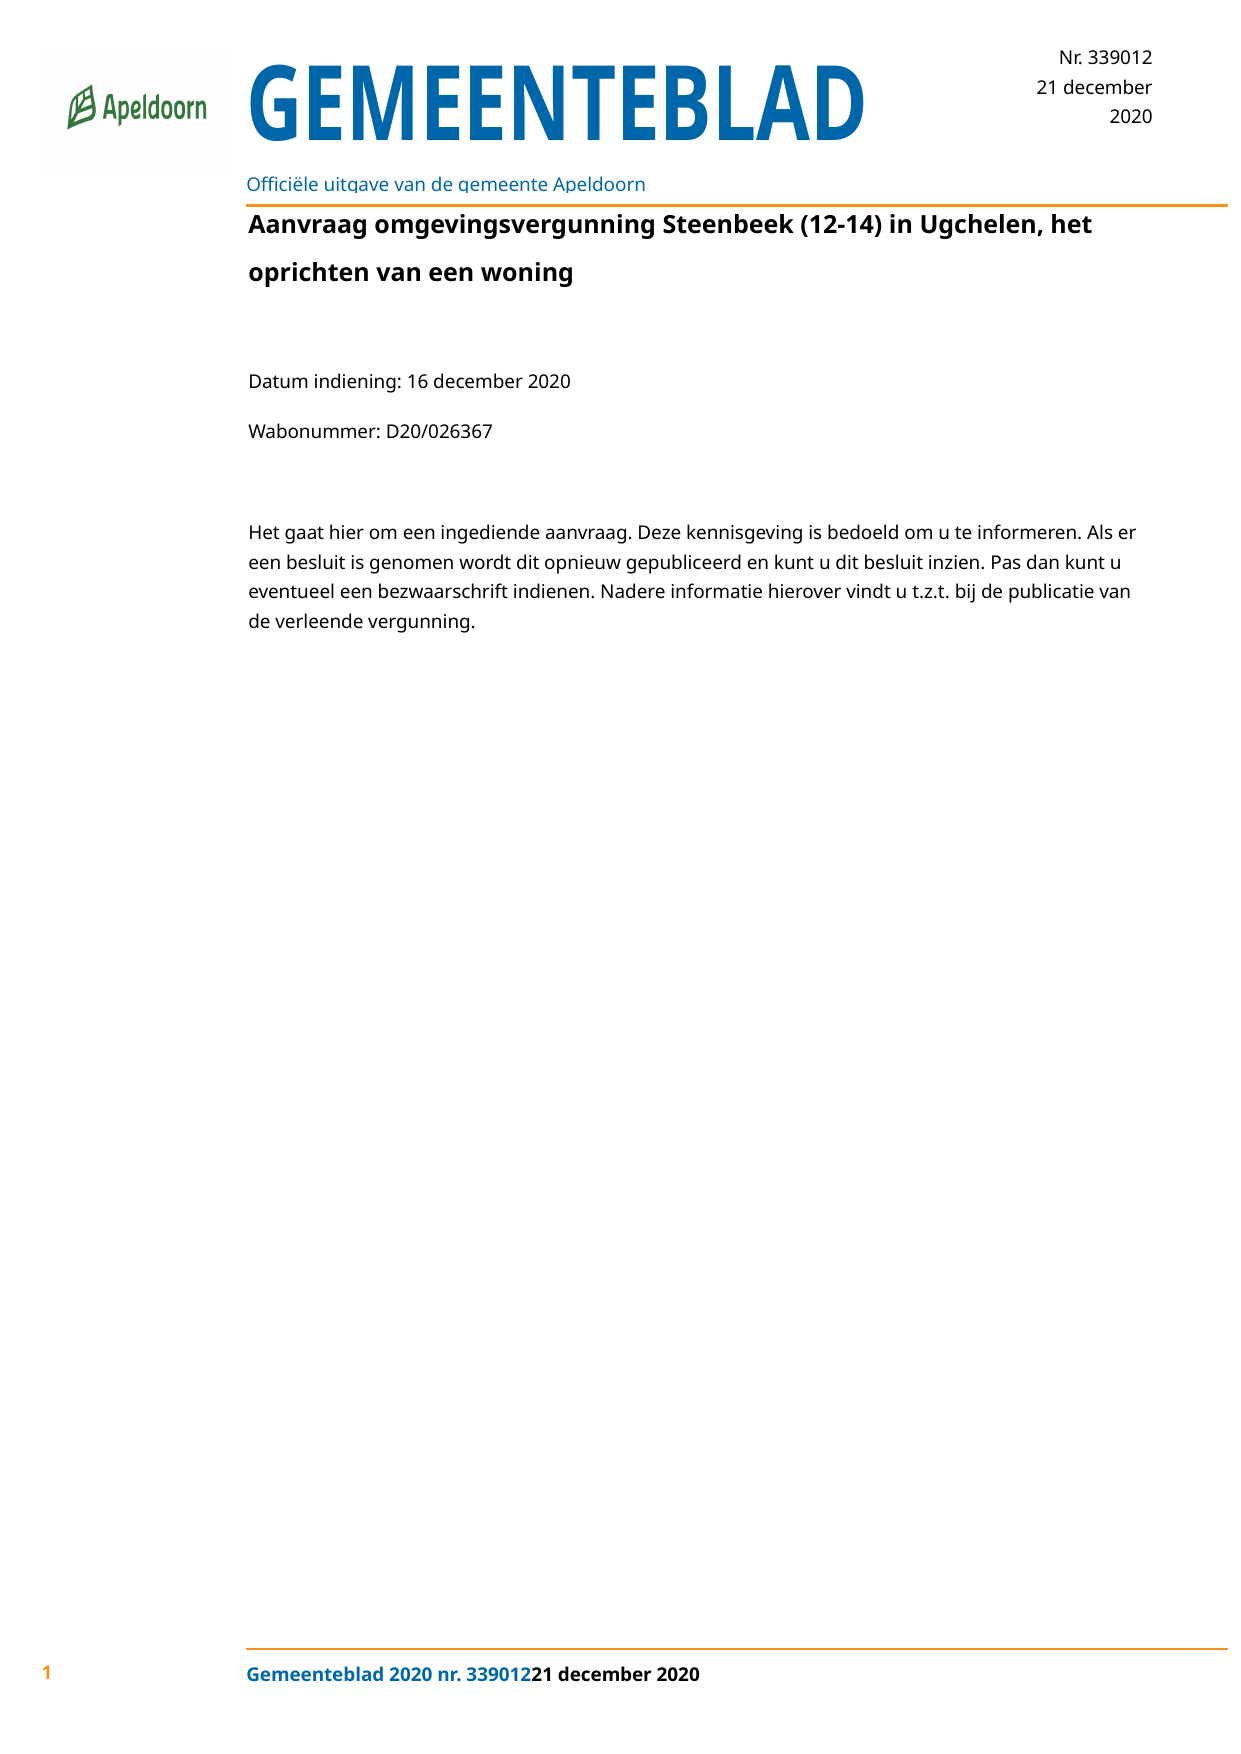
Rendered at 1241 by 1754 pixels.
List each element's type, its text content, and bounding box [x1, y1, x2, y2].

text Datum indiening: 16 december 2020 [248, 368, 1152, 394]
text Aanvraag omgevingsvergunning Steenbeek (12-14) in Ugchelen, het oprichten van een woning [248, 207, 1152, 288]
picture [41, 47, 231, 172]
text Het gaat hier om een ingediende aanvraag. Deze kennisgeving is bedoeld om u te informeren. Als er een besluit is genomen wordt dit opnieuw gepubliceerd en kunt u dit besluit inzien. Pas dan kunt u eventueel een bezwaarschrift indienen. Nadere informatie hierover vindt u t.z.t. bij de publicatie van de verleende vergunning. [248, 519, 1152, 634]
text Wabonummer: D20/026367 [248, 419, 1152, 444]
